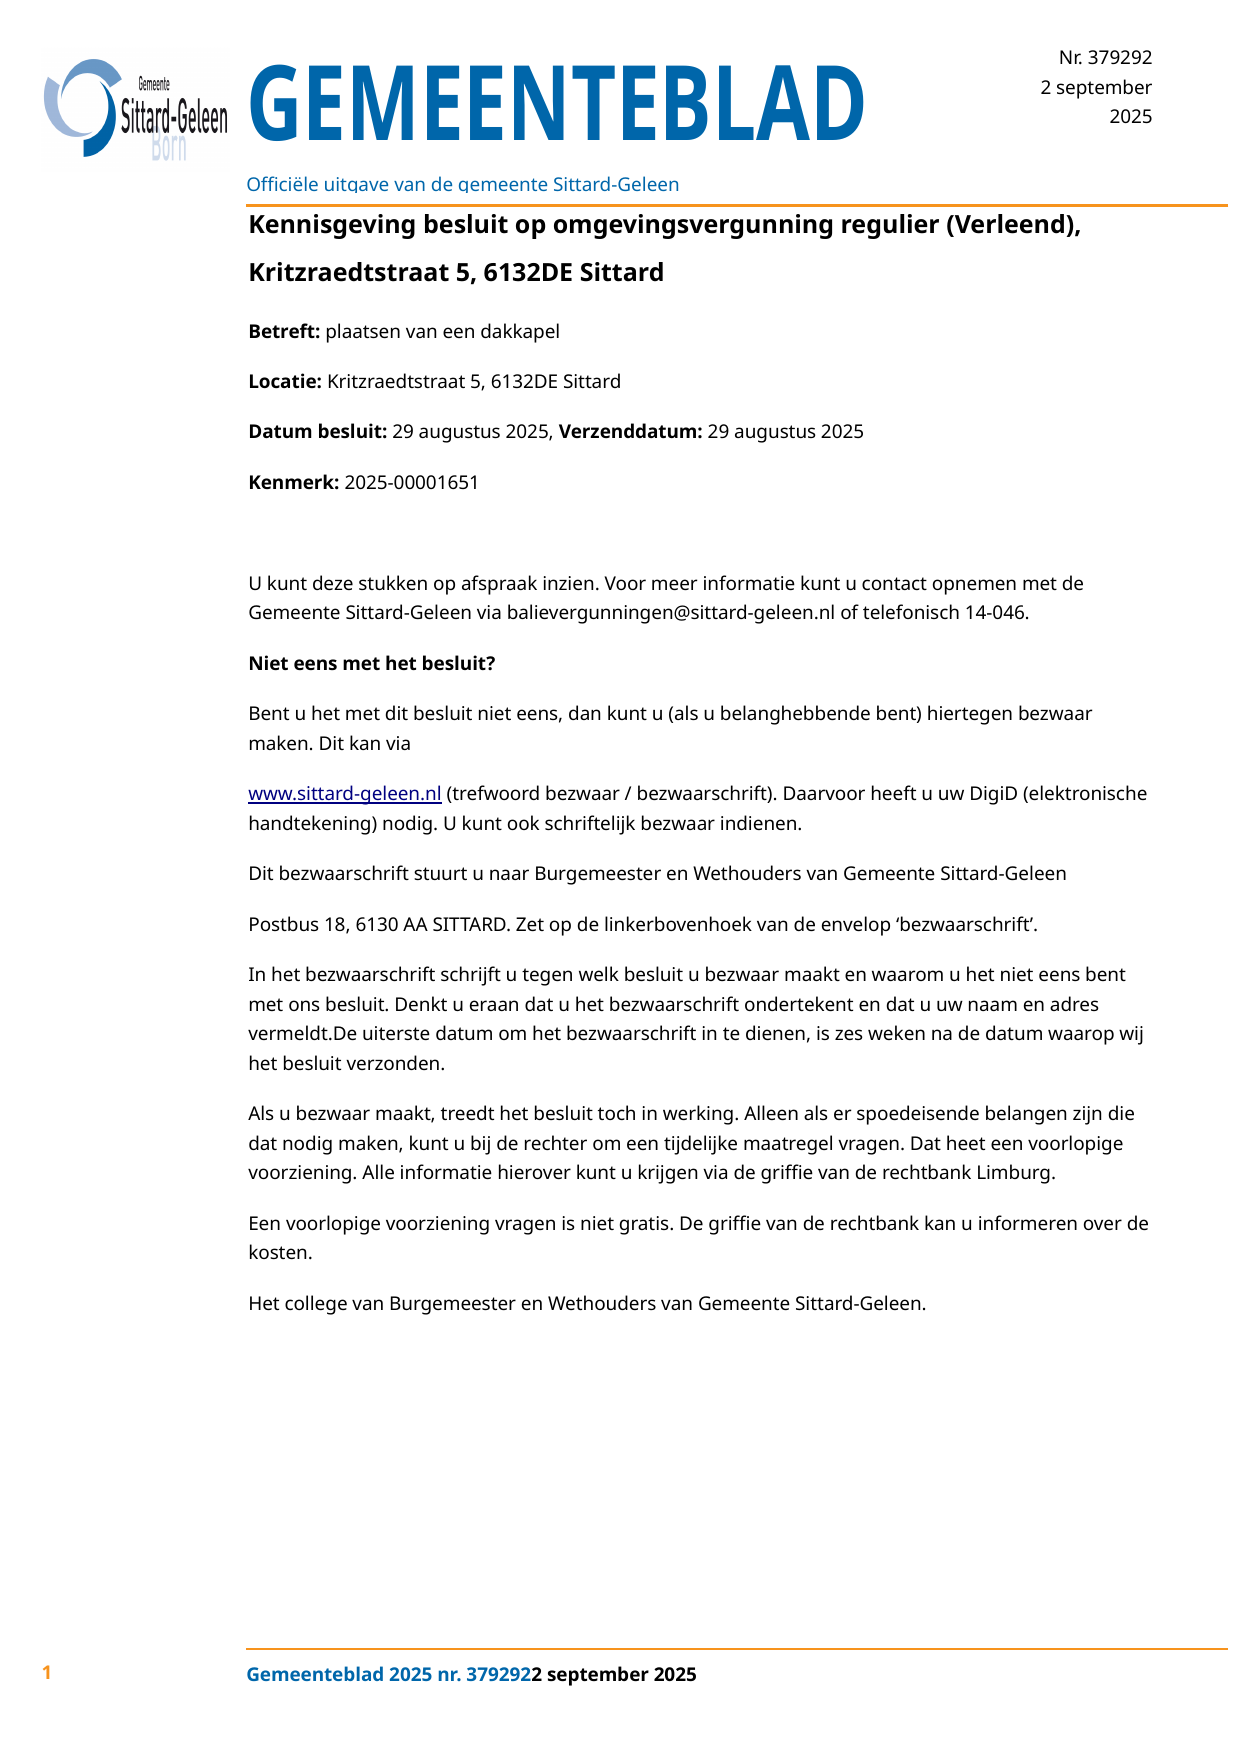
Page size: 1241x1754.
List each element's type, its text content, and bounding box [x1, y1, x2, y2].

text Kennisgeving besluit op omgevingsvergunning regulier (Verleend), Kritzraedtstraat 5, 6132DE Sittard [248, 207, 1152, 288]
text www.sittard-geleen.nl (trefwoord bezwaar / bezwaarschrift). Daarvoor heeft u uw DigiD (elektronische handtekening) nodig. U kunt ook schriftelijk bezwaar indienen. [248, 780, 1152, 836]
text In het bezwaarschrift schrijft u tegen welk besluit u bezwaar maakt en waarom u het niet eens bent met ons besluit. Denkt u eraan dat u het bezwaarschrift ondertekent en dat u uw naam en adres vermeldt.De uiterste datum om het bezwaarschrift in te dienen, is zes weken na de datum waarop wij het besluit verzonden. [248, 961, 1152, 1076]
text Dit bezwaarschrift stuurt u naar Burgemeester en Wethouders van Gemeente Sittard-Geleen [248, 860, 1152, 886]
text Het college van Burgemeester en Wethouders van Gemeente Sittard-Geleen. [248, 1290, 1152, 1316]
text Locatie: Kritzraedtstraat 5, 6132DE Sittard [248, 368, 1152, 394]
text Datum besluit: 29 augustus 2025, Verzenddatum: 29 augustus 2025 [248, 419, 1152, 444]
text Postbus 18, 6130 AA SITTARD. Zet op de linkerbovenhoek van de envelop ‘bezwaarschrift’. [248, 911, 1152, 937]
text Bent u het met dit besluit niet eens, dan kunt u (als u belanghebbende bent) hiertegen bezwaar maken. Dit kan via [248, 700, 1152, 756]
text Niet eens met het besluit? [248, 650, 1152, 676]
text Als u bezwaar maakt, treedt het besluit toch in werking. Alleen als er spoedeisende belangen zijn die dat nodig maken, kunt u bij de rechter om een tijdelijke maatregel vragen. Dat heet een voorlopige voorziening. Alle informatie hierover kunt u krijgen via de griffie van de rechtbank Limburg. [248, 1100, 1152, 1185]
text U kunt deze stukken op afspraak inzien. Voor meer informatie kunt u contact opnemen met de Gemeente Sittard-Geleen via balievergunningen@sittard-geleen.nl of telefonisch 14-046. [248, 570, 1152, 625]
picture [41, 47, 231, 172]
text Betreft: plaatsen van een dakkapel [248, 318, 1152, 344]
text Kenmerk: 2025-00001651 [248, 469, 1152, 495]
text Een voorlopige voorziening vragen is niet gratis. De griffie van de rechtbank kan u informeren over de kosten. [248, 1210, 1152, 1265]
